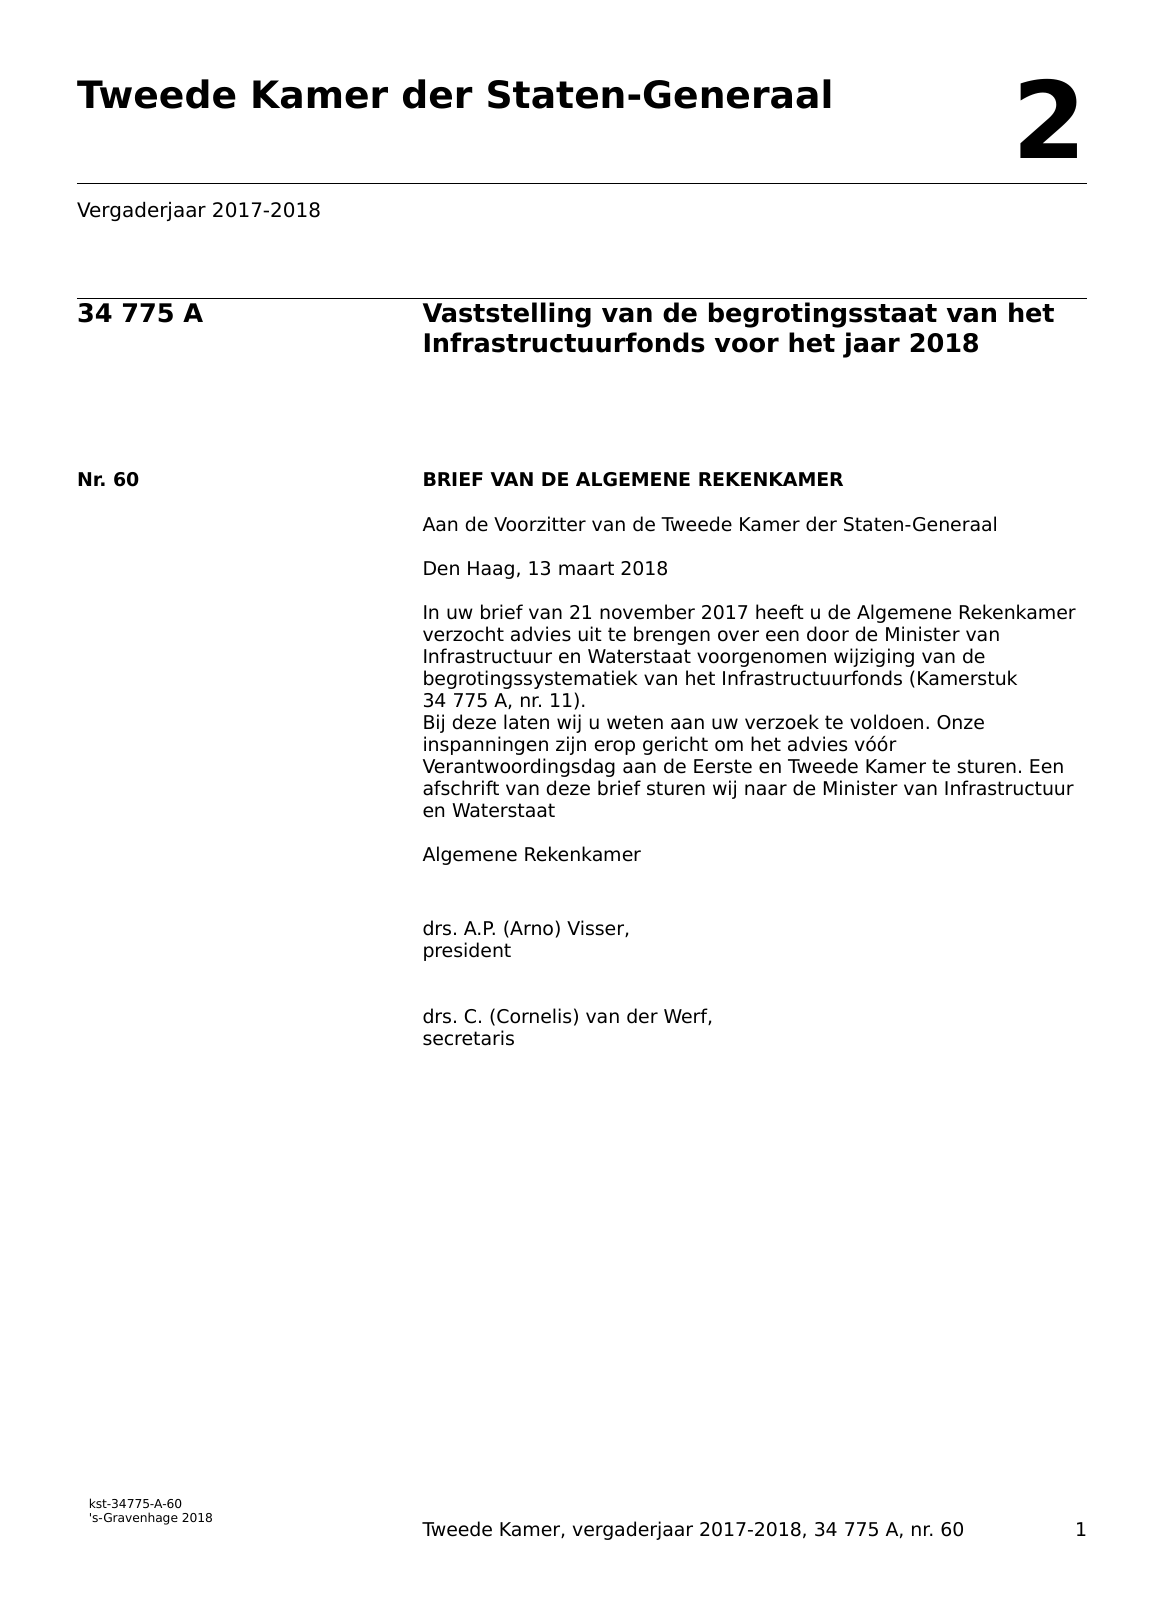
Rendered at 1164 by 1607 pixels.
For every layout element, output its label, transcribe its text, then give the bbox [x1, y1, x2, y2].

table_header 2 [886, 59, 1087, 183]
text 's-Gravenhage 2018 [88, 1511, 323, 1525]
table_header Tweede Kamer der Staten-Generaal [77, 59, 886, 183]
text Algemene Rekenkamer [422, 844, 1087, 866]
subtitle Nr. 60 BRIEF VAN DE ALGEMENE REKENKAMER [77, 469, 1087, 491]
text drs. C. (Cornelis) van der Werf, secretaris [422, 984, 1087, 1050]
text Aan de Voorzitter van de Tweede Kamer der Staten-Generaal [422, 513, 1087, 536]
text In uw brief van 21 november 2017 heeft u de Algemene Rekenkamer verzocht advies uit te brengen over een door de Minister van Infrastructuur en Waterstaat voorgenomen wijziging van de begrotingssystematiek van het Infrastructuurfonds (Kamerstuk 34 775 A, nr. 11). [422, 602, 1087, 712]
table_cell Vergaderjaar 2017-2018 [77, 184, 1087, 298]
subtitle 34 775 A Vaststelling van de begrotingsstaat van het Infrastructuurfonds voor het jaar 2018 [77, 299, 1087, 358]
text drs. A.P. (Arno) Visser, president [422, 896, 1087, 962]
text kst-34775-A-60 [88, 1497, 323, 1511]
text Den Haag, 13 maart 2018 [422, 558, 1087, 580]
text Bij deze laten wij u weten aan uw verzoek te voldoen. Onze inspanningen zijn erop gericht om het advies vóór Verantwoordingsdag aan de Eerste en Tweede Kamer te sturen. Een afschrift van deze brief sturen wij naar de Minister van Infrastructuur en Waterstaat [422, 712, 1087, 822]
